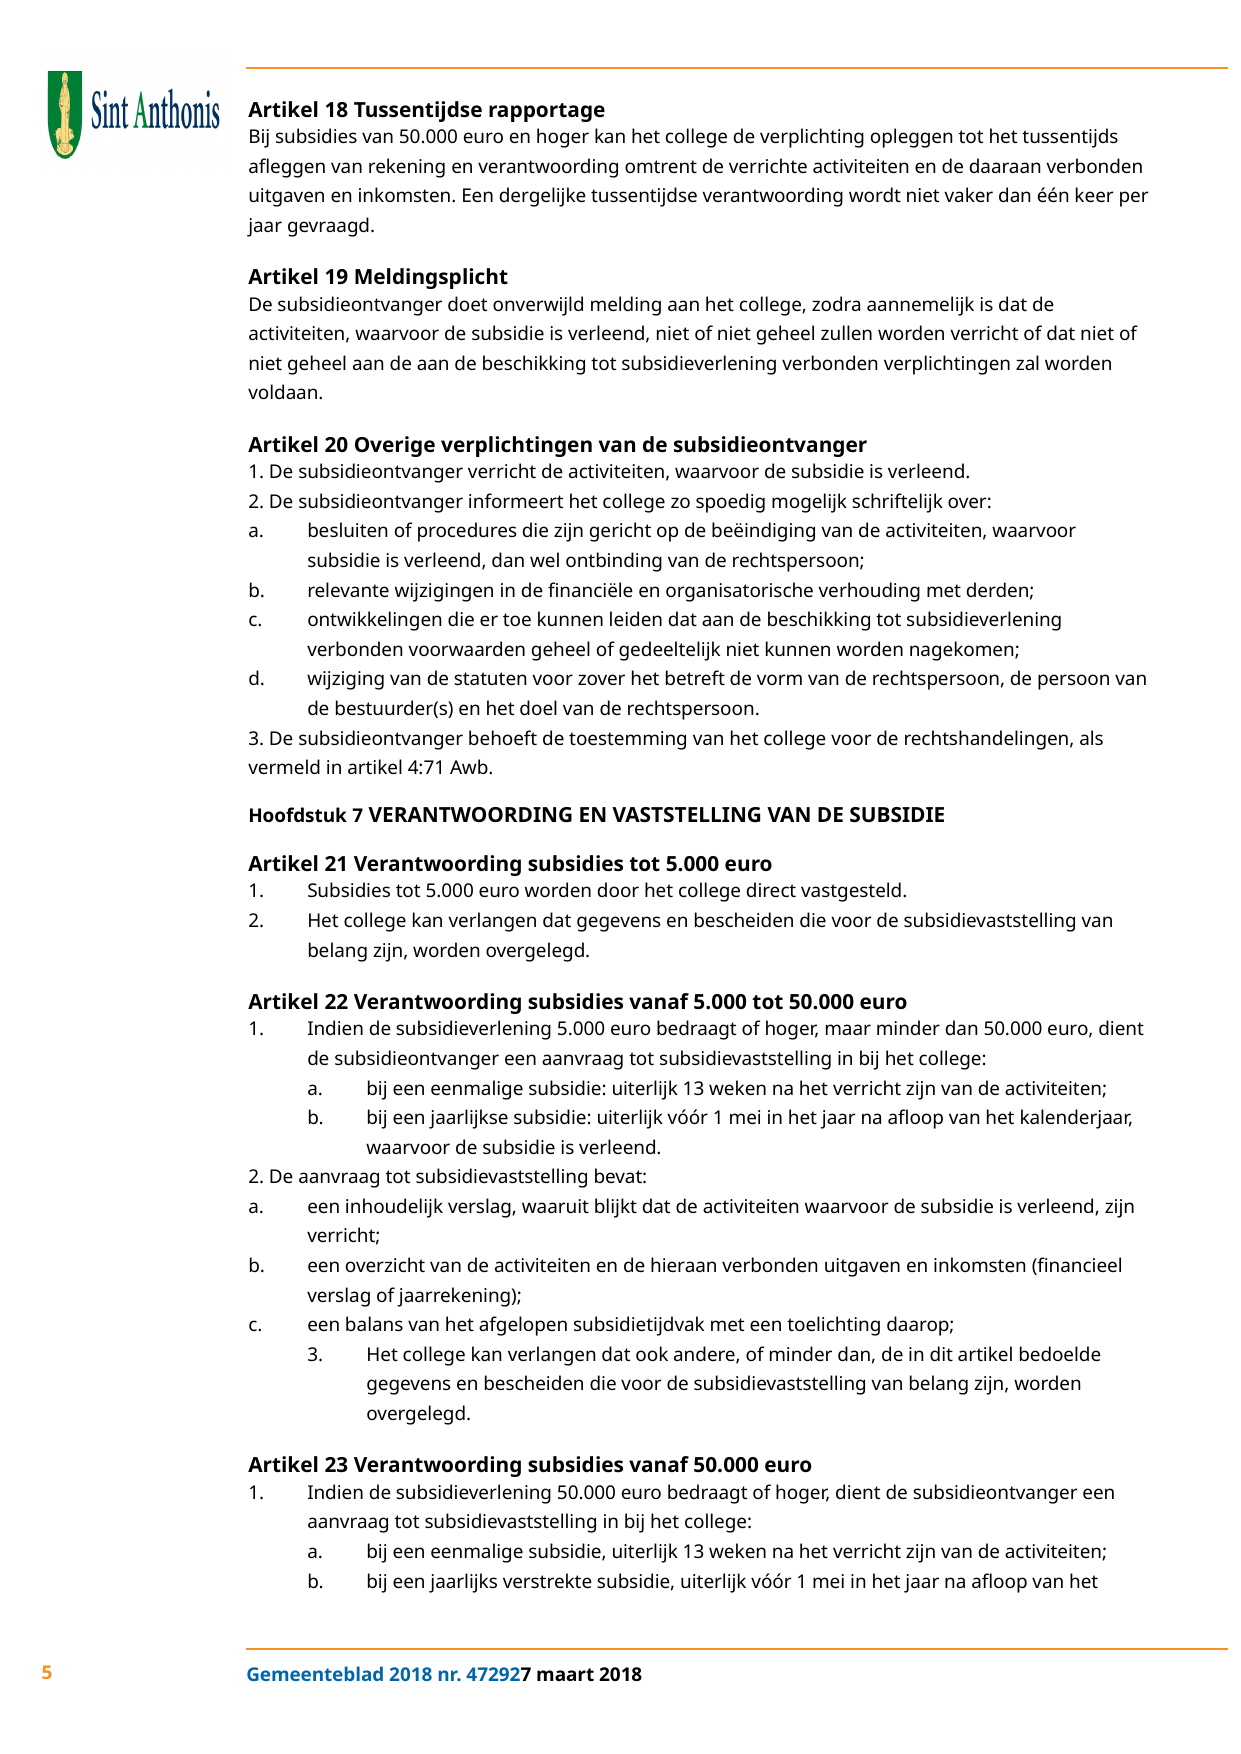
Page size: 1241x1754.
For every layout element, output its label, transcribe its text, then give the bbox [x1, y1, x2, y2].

text Hoofdstuk 7 VERANTWOORDING EN VASTSTELLING VAN DE SUBSIDIE [248, 800, 1152, 828]
list wijziging van de statuten voor zover het betreft de vorm van de rechtspersoon, de persoon van de bestuurder(s) en het doel van de rechtspersoon. [248, 666, 1152, 721]
list relevante wijzigingen in de financiële en organisatorische verhouding met derden; [248, 577, 1152, 602]
text Artikel 21 Verantwoording subsidies tot 5.000 euro [248, 849, 1152, 878]
text Artikel 19 Meldingsplicht [248, 262, 1152, 291]
picture [41, 47, 231, 172]
list Subsidies tot 5.000 euro worden door het college direct vastgesteld. [248, 878, 1152, 903]
list Indien de subsidieverlening 5.000 euro bedraagt of hoger, maar minder dan 50.000 euro, dient de subsidieontvanger een aanvraag tot subsidievaststelling in bij het college: [248, 1016, 1152, 1071]
list bij een jaarlijkse subsidie: uiterlijk vóór 1 mei in het jaar na afloop van het kalenderjaar, waarvoor de subsidie is verleend. [307, 1104, 1152, 1160]
list een inhoudelijk verslag, waaruit blijkt dat de activiteiten waarvoor de subsidie is verleend, zijn verricht; [248, 1193, 1152, 1248]
list bij een eenmalige subsidie, uiterlijk 13 weken na het verricht zijn van de activiteiten; [307, 1538, 1152, 1564]
list Het college kan verlangen dat gegevens en bescheiden die voor de subsidievaststelling van belang zijn, worden overgelegd. [248, 907, 1152, 962]
text 2. De aanvraag tot subsidievaststelling bevat: [248, 1163, 1152, 1189]
list een overzicht van de activiteiten en de hieraan verbonden uitgaven en inkomsten (financieel verslag of jaarrekening); [248, 1252, 1152, 1308]
list ontwikkelingen die er toe kunnen leiden dat aan de beschikking tot subsidieverlening verbonden voorwaarden geheel of gedeeltelijk niet kunnen worden nagekomen; [248, 606, 1152, 662]
text Bij subsidies van 50.000 euro en hoger kan het college de verplichting opleggen tot het tussentijds afleggen van rekening en verantwoording omtrent de verrichte activiteiten en de daaraan verbonden uitgaven en inkomsten. Een dergelijke tussentijdse verantwoording wordt niet vaker dan één keer per jaar gevraagd. [248, 123, 1152, 238]
text De subsidieontvanger doet onverwijld melding aan het college, zodra aannemelijk is dat de activiteiten, waarvoor de subsidie is verleend, niet of niet geheel zullen worden verricht of dat niet of niet geheel aan de aan de beschikking tot subsidieverlening verbonden verplichtingen zal worden voldaan. [248, 291, 1152, 405]
list bij een eenmalige subsidie: uiterlijk 13 weken na het verricht zijn van de activiteiten; [307, 1075, 1152, 1101]
list besluiten of procedures die zijn gericht op de beëindiging van de activiteiten, waarvoor subsidie is verleend, dan wel ontbinding van de rechtspersoon; [248, 518, 1152, 573]
list bij een jaarlijks verstrekte subsidie, uiterlijk vóór 1 mei in het jaar na afloop van het [307, 1568, 1152, 1593]
text Artikel 18 Tussentijdse rapportage [248, 95, 1152, 123]
text 1. De subsidieontvanger verricht de activiteiten, waarvoor de subsidie is verleend. [248, 458, 1152, 484]
text Artikel 23 Verantwoording subsidies vanaf 50.000 euro [248, 1451, 1152, 1479]
list Indien de subsidieverlening 50.000 euro bedraagt of hoger, dient de subsidieontvanger een aanvraag tot subsidievaststelling in bij het college: [248, 1479, 1152, 1534]
text 2. De subsidieontvanger informeert het college zo spoedig mogelijk schriftelijk over: [248, 488, 1152, 514]
list een balans van het afgelopen subsidietijdvak met een toelichting daarop; [248, 1311, 1152, 1337]
text Artikel 20 Overige verplichtingen van de subsidieontvanger [248, 430, 1152, 458]
list Het college kan verlangen dat ook andere, of minder dan, de in dit artikel bedoelde gegevens en bescheiden die voor de subsidievaststelling van belang zijn, worden overgelegd. [307, 1341, 1152, 1426]
text Artikel 22 Verantwoording subsidies vanaf 5.000 tot 50.000 euro [248, 987, 1152, 1016]
text 3. De subsidieontvanger behoeft de toestemming van het college voor de rechtshandelingen, als vermeld in artikel 4:71 Awb. [248, 725, 1152, 780]
